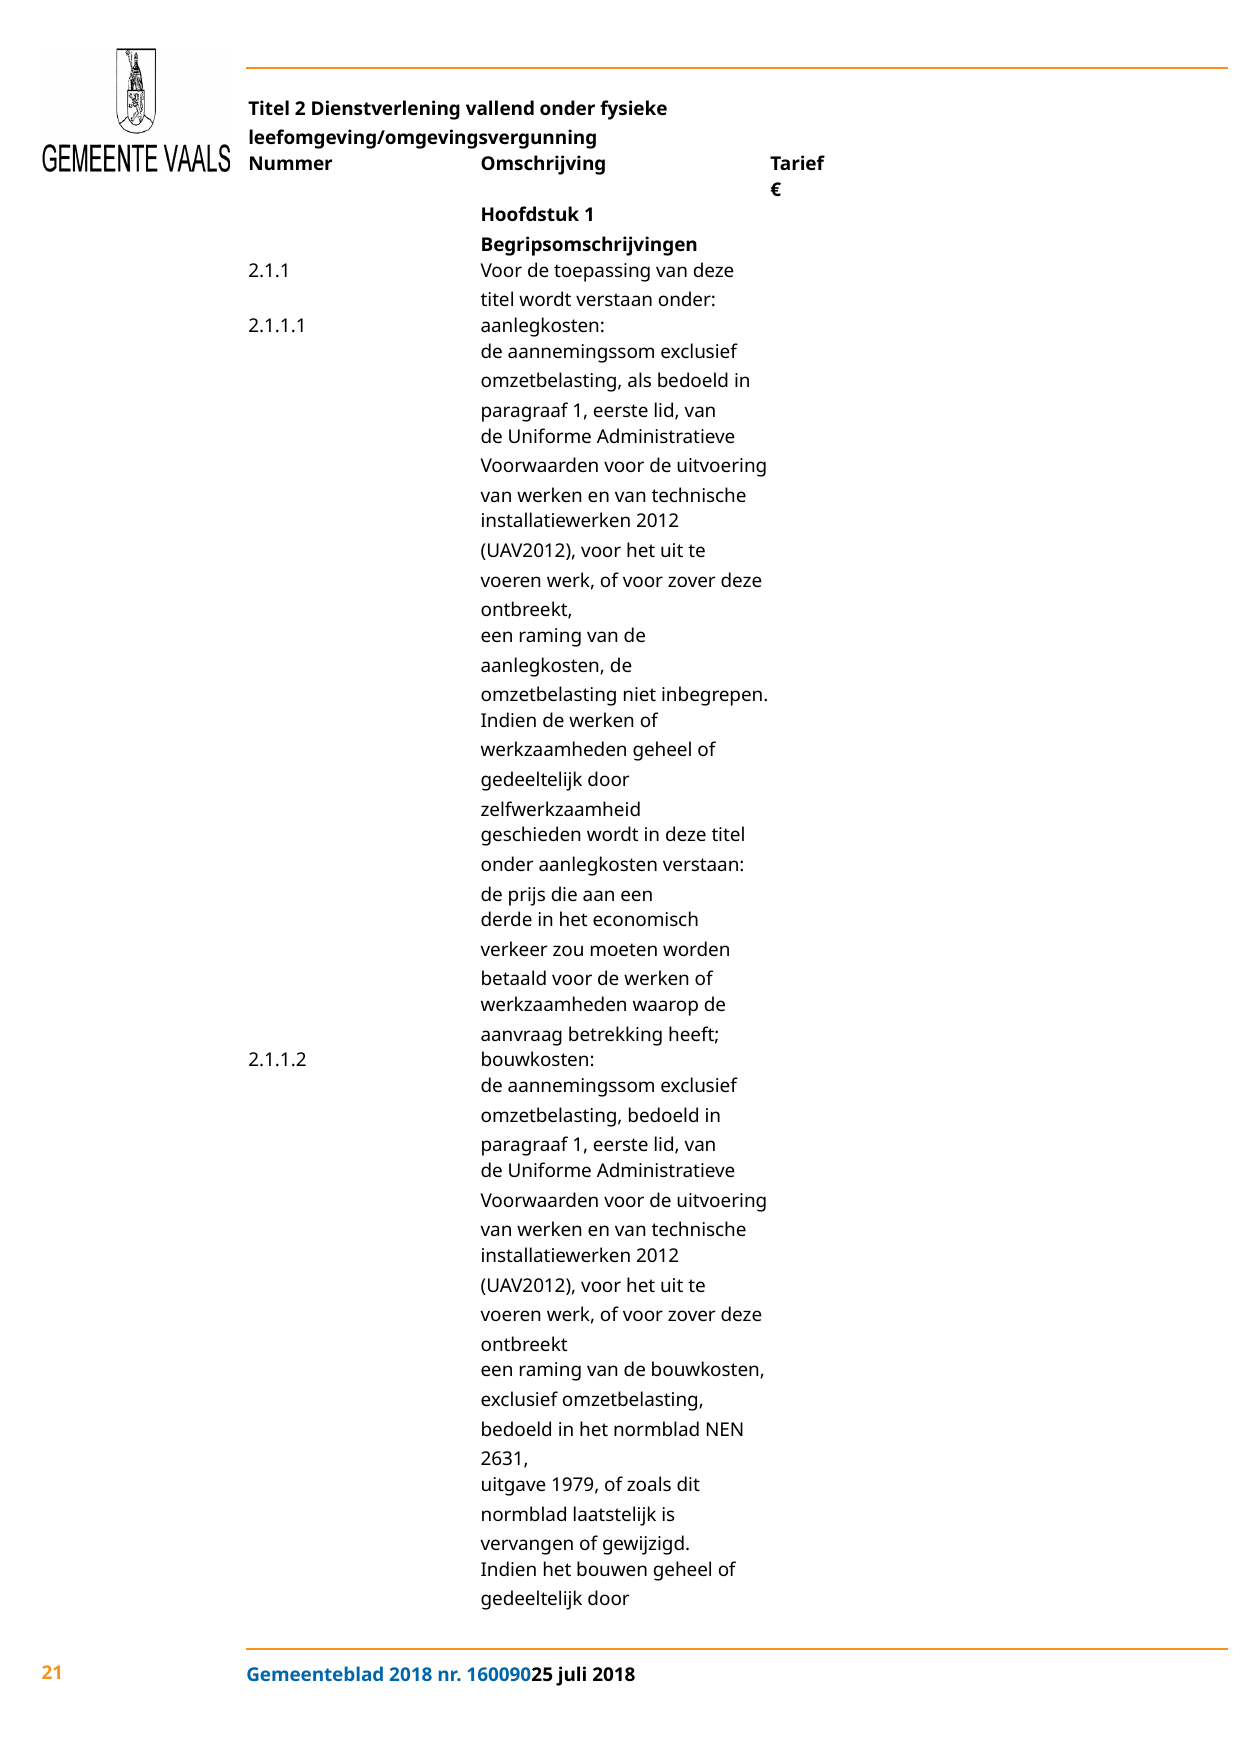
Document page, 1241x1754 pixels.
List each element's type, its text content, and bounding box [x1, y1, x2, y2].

table_cell Omschrijving [480, 150, 770, 176]
table_cell [248, 1157, 480, 1242]
table_cell de aannemingssom exclusief omzetbelasting, als bedoeld in paragraaf 1, eerste lid, van [480, 338, 770, 423]
table_cell [248, 822, 480, 906]
table_cell [770, 906, 1152, 991]
table_cell [770, 622, 1152, 707]
table_cell [770, 1471, 1152, 1556]
table_cell bouwkosten: [480, 1047, 770, 1072]
table_cell de Uniforme Administratieve Voorwaarden voor de uitvoering van werken en van technische [480, 423, 770, 508]
table_cell [770, 1242, 1152, 1357]
table_cell de aannemingssom exclusief omzetbelasting, bedoeld in paragraaf 1, eerste lid, van [480, 1073, 770, 1157]
table_cell [770, 1357, 1152, 1471]
table_cell [248, 176, 770, 202]
table_cell [248, 707, 480, 822]
table_cell € [770, 176, 1152, 202]
table_cell [770, 508, 1152, 622]
table_cell Indien het bouwen geheel of gedeeltelijk door [480, 1556, 770, 1611]
table_cell [248, 1242, 480, 1357]
table_cell werkzaamheden waarop de aanvraag betrekking heeft; [480, 991, 770, 1047]
table_cell 2.1.1 [248, 257, 480, 312]
table_cell 2.1.1.1 [248, 312, 480, 338]
table_cell uitgave 1979, of zoals dit normblad laatstelijk is vervangen of gewijzigd. [480, 1471, 770, 1556]
table_cell [248, 1556, 480, 1611]
table_cell 2.1.1.2 [248, 1047, 480, 1072]
table_cell [248, 991, 480, 1047]
table_cell geschieden wordt in deze titel onder aanlegkosten verstaan: de prijs die aan een [480, 822, 770, 906]
table_cell [248, 1073, 480, 1157]
table_cell [770, 202, 1152, 257]
table_cell de Uniforme Administratieve Voorwaarden voor de uitvoering van werken en van technische [480, 1157, 770, 1242]
table_cell [770, 423, 1152, 508]
table_cell [248, 423, 480, 508]
table_cell [770, 95, 1152, 150]
table_cell [770, 1157, 1152, 1242]
table_cell Tarief [770, 150, 1152, 176]
table_cell [248, 338, 480, 423]
picture [41, 47, 231, 172]
table_cell aanlegkosten: [480, 312, 770, 338]
table_cell [248, 508, 480, 622]
table_cell [770, 338, 1152, 423]
table_cell [770, 1073, 1152, 1157]
table_cell een raming van de bouwkosten, exclusief omzetbelasting, bedoeld in het normblad NEN 2631, [480, 1357, 770, 1471]
table_cell [248, 1471, 480, 1556]
table_cell Indien de werken of werkzaamheden geheel of gedeeltelijk door zelfwerkzaamheid [480, 707, 770, 822]
table_cell Hoofdstuk 1 Begripsomschrijvingen [480, 202, 770, 257]
table_cell Voor de toepassing van deze titel wordt verstaan onder: [480, 257, 770, 312]
table_cell installatiewerken 2012 (UAV2012), voor het uit te voeren werk, of voor zover deze ontbreekt [480, 1242, 770, 1357]
table_cell [770, 1556, 1152, 1611]
table_cell [248, 622, 480, 707]
table_cell [770, 991, 1152, 1047]
table_cell [248, 1357, 480, 1471]
table_cell Titel 2 Dienstverlening vallend onder fysieke leefomgeving/omgevingsvergunning [248, 95, 770, 150]
table_cell [248, 202, 480, 257]
table_cell [770, 822, 1152, 906]
table_cell derde in het economisch verkeer zou moeten worden betaald voor de werken of [480, 906, 770, 991]
table_cell [770, 707, 1152, 822]
table_cell [770, 312, 1152, 338]
table_cell een raming van de aanlegkosten, de omzetbelasting niet inbegrepen. [480, 622, 770, 707]
table_cell [248, 906, 480, 991]
table_cell Nummer [248, 150, 480, 176]
table_cell [770, 1047, 1152, 1072]
table_cell [770, 257, 1152, 312]
table_cell installatiewerken 2012 (UAV2012), voor het uit te voeren werk, of voor zover deze ontbreekt, [480, 508, 770, 622]
